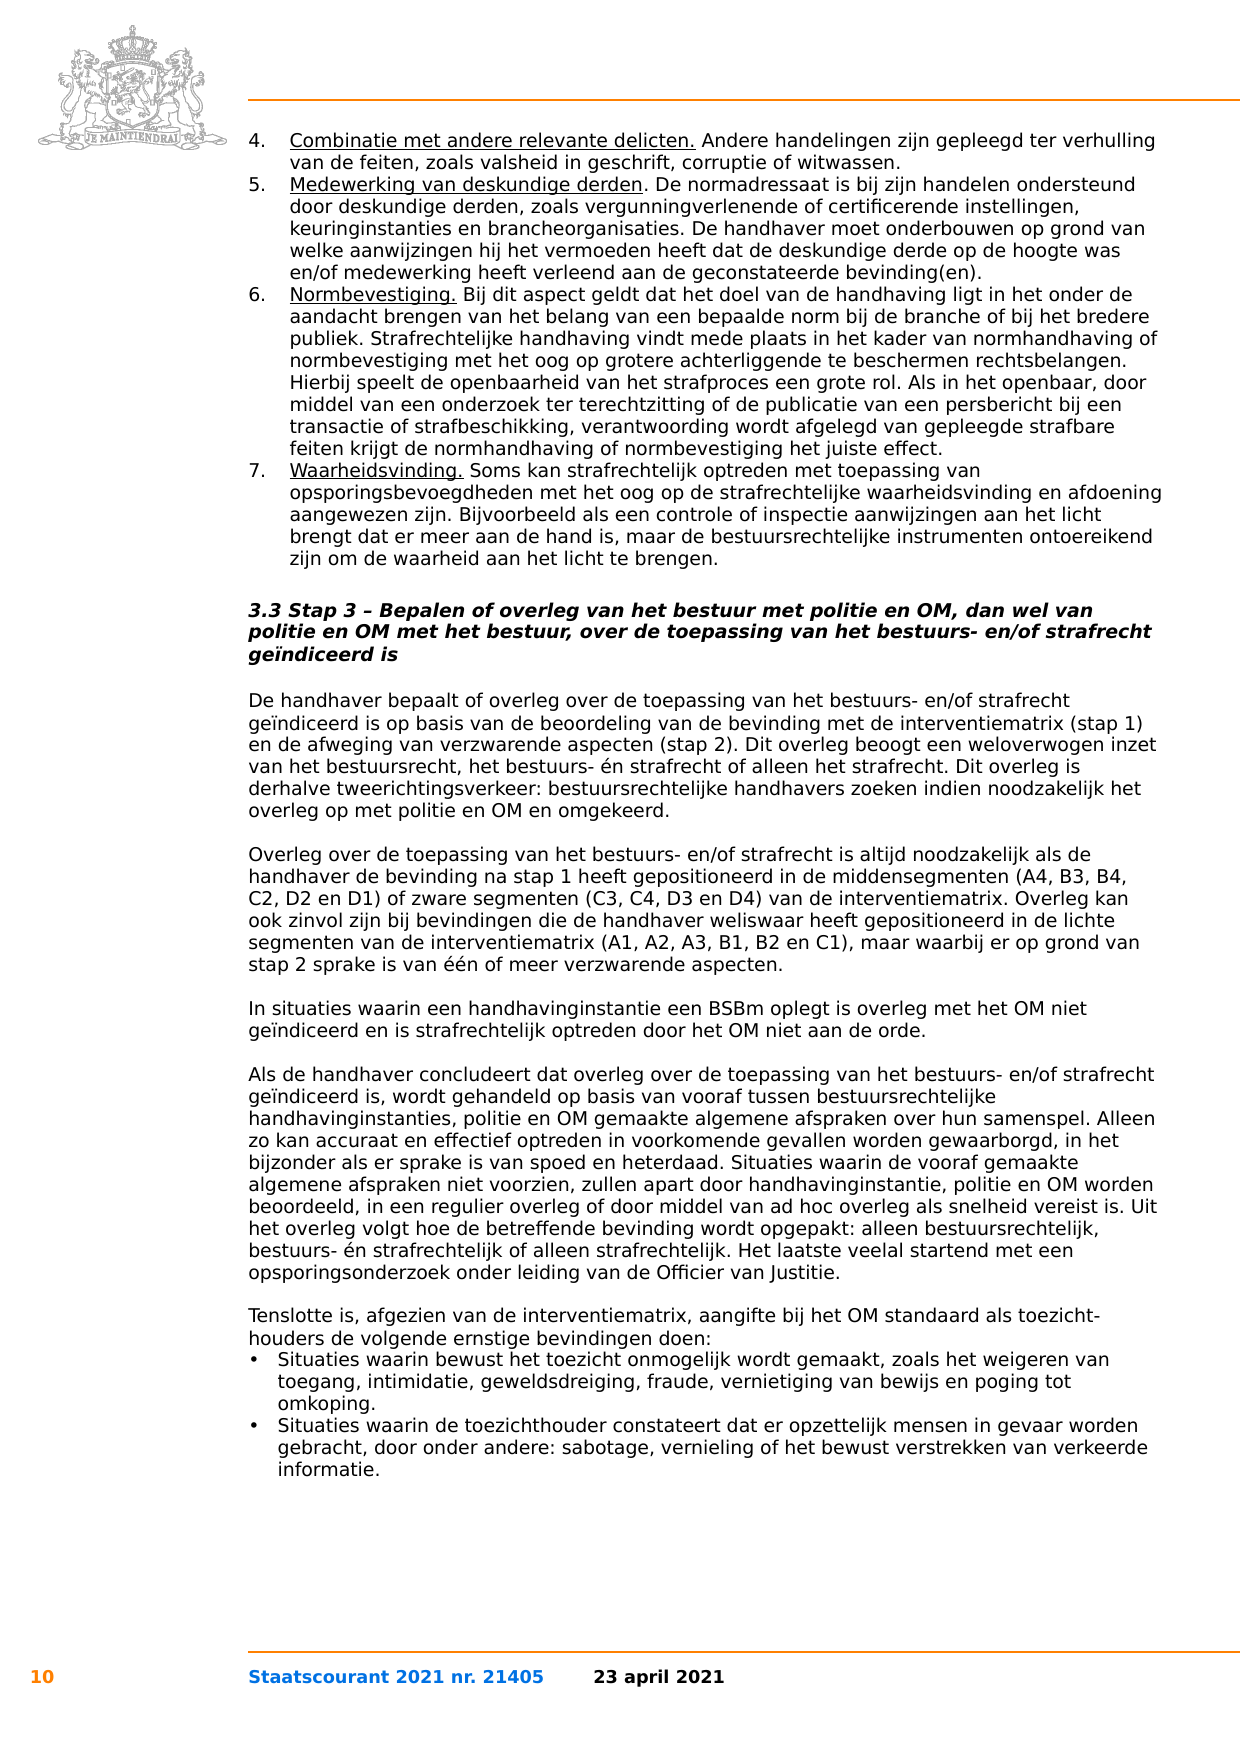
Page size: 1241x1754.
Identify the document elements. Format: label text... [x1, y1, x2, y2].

text Overleg over de toepassing van het bestuurs- en/of strafrecht is altijd noodzakelijk als de handhaver de bevinding na stap 1 heeft gepositioneerd in de middensegmenten (A4, B3, B4, C2, D2 en D1) of zware segmenten (C3, C4, D3 en D4) van de interventiematrix. Overleg kan ook zinvol zijn bij bevindingen die de handhaver weliswaar heeft gepositioneerd in de lichte segmenten van de interventiematrix (A1, A2, A3, B1, B2 en C1), maar waarbij er op grond van stap 2 sprake is van één of meer verzwarende aspecten. [248, 844, 1163, 976]
text 4. Combinatie met andere relevante delicten. Andere handelingen zijn gepleegd ter verhulling van de feiten, zoals valsheid in geschrift, corruptie of witwassen. [248, 130, 1163, 174]
subtitle 3.3 Stap 3 – Bepalen of overleg van het bestuur met politie en OM, dan wel van politie en OM met het bestuur, over de toepassing van het bestuurs- en/of strafrecht geïndiceerd is [248, 599, 1163, 665]
text • Situaties waarin de toezichthouder constateert dat er opzettelijk mensen in gevaar worden gebracht, door onder andere: sabotage, vernieling of het bewust verstrekken van verkeerde informatie. [248, 1415, 1163, 1481]
text In situaties waarin een handhavinginstantie een BSBm oplegt is overleg met het OM niet geïndiceerd en is strafrechtelijk optreden door het OM niet aan de orde. [248, 998, 1163, 1042]
text Tenslotte is, afgezien van de interventiematrix, aangifte bij het OM standaard als toezicht- houders de volgende ernstige bevindingen doen: [248, 1305, 1163, 1349]
text • Situaties waarin bewust het toezicht onmogelijk wordt gemaakt, zoals het weigeren van toegang, intimidatie, geweldsdreiging, fraude, vernietiging van bewijs en poging tot omkoping. [248, 1349, 1163, 1415]
text De handhaver bepaalt of overleg over de toepassing van het bestuurs- en/of strafrecht geïndiceerd is op basis van de beoordeling van de bevinding met de interventiematrix (stap 1) en de afweging van verzwarende aspecten (stap 2). Dit overleg beoogt een weloverwogen inzet van het bestuursrecht, het bestuurs- én strafrecht of alleen het strafrecht. Dit overleg is derhalve tweerichtingsverkeer: bestuursrechtelijke handhavers zoeken indien noodzakelijk het overleg op met politie en OM en omgekeerd. [248, 690, 1163, 822]
text Als de handhaver concludeert dat overleg over de toepassing van het bestuurs- en/of strafrecht geïndiceerd is, wordt gehandeld op basis van vooraf tussen bestuursrechtelijke handhavinginstanties, politie en OM gemaakte algemene afspraken over hun samenspel. Alleen zo kan accuraat en effectief optreden in voorkomende gevallen worden gewaarborgd, in het bijzonder als er sprake is van spoed en heterdaad. Situaties waarin de vooraf gemaakte algemene afspraken niet voorzien, zullen apart door handhavinginstantie, politie en OM worden beoordeeld, in een regulier overleg of door middel van ad hoc overleg als snelheid vereist is. Uit het overleg volgt hoe de betreffende bevinding wordt opgepakt: alleen bestuursrechtelijk, bestuurs- én strafrechtelijk of alleen strafrechtelijk. Het laatste veelal startend met een opsporingsonderzoek onder leiding van de Officier van Justitie. [248, 1064, 1163, 1283]
text 5. Medewerking van deskundige derden. De normadressaat is bij zijn handelen ondersteund door deskundige derden, zoals vergunningverlenende of certificerende instellingen, keuringinstanties en brancheorganisaties. De handhaver moet onderbouwen op grond van welke aanwijzingen hij het vermoeden heeft dat de deskundige derde op de hoogte was en/of medewerking heeft verleend aan de geconstateerde bevinding(en). [248, 174, 1163, 284]
text 6. Normbevestiging. Bij dit aspect geldt dat het doel van de handhaving ligt in het onder de aandacht brengen van het belang van een bepaalde norm bij de branche of bij het bredere publiek. Strafrechtelijke handhaving vindt mede plaats in het kader van normhandhaving of normbevestiging met het oog op grotere achterliggende te beschermen rechtsbelangen. Hierbij speelt de openbaarheid van het strafproces een grote rol. Als in het openbaar, door middel van een onderzoek ter terechtzitting of de publicatie van een persbericht bij een transactie of strafbeschikking, verantwoording wordt afgelegd van gepleegde strafbare feiten krijgt de normhandhaving of normbevestiging het juiste effect. [248, 284, 1163, 459]
text 7. Waarheidsvinding. Soms kan strafrechtelijk optreden met toepassing van opsporingsbevoegdheden met het oog op de strafrechtelijke waarheidsvinding en afdoening aangewezen zijn. Bijvoorbeeld als een controle of inspectie aanwijzingen aan het licht brengt dat er meer aan de hand is, maar de bestuursrechtelijke instrumenten ontoereikend zijn om de waarheid aan het licht te brengen. [248, 459, 1163, 569]
picture [38, 25, 227, 150]
